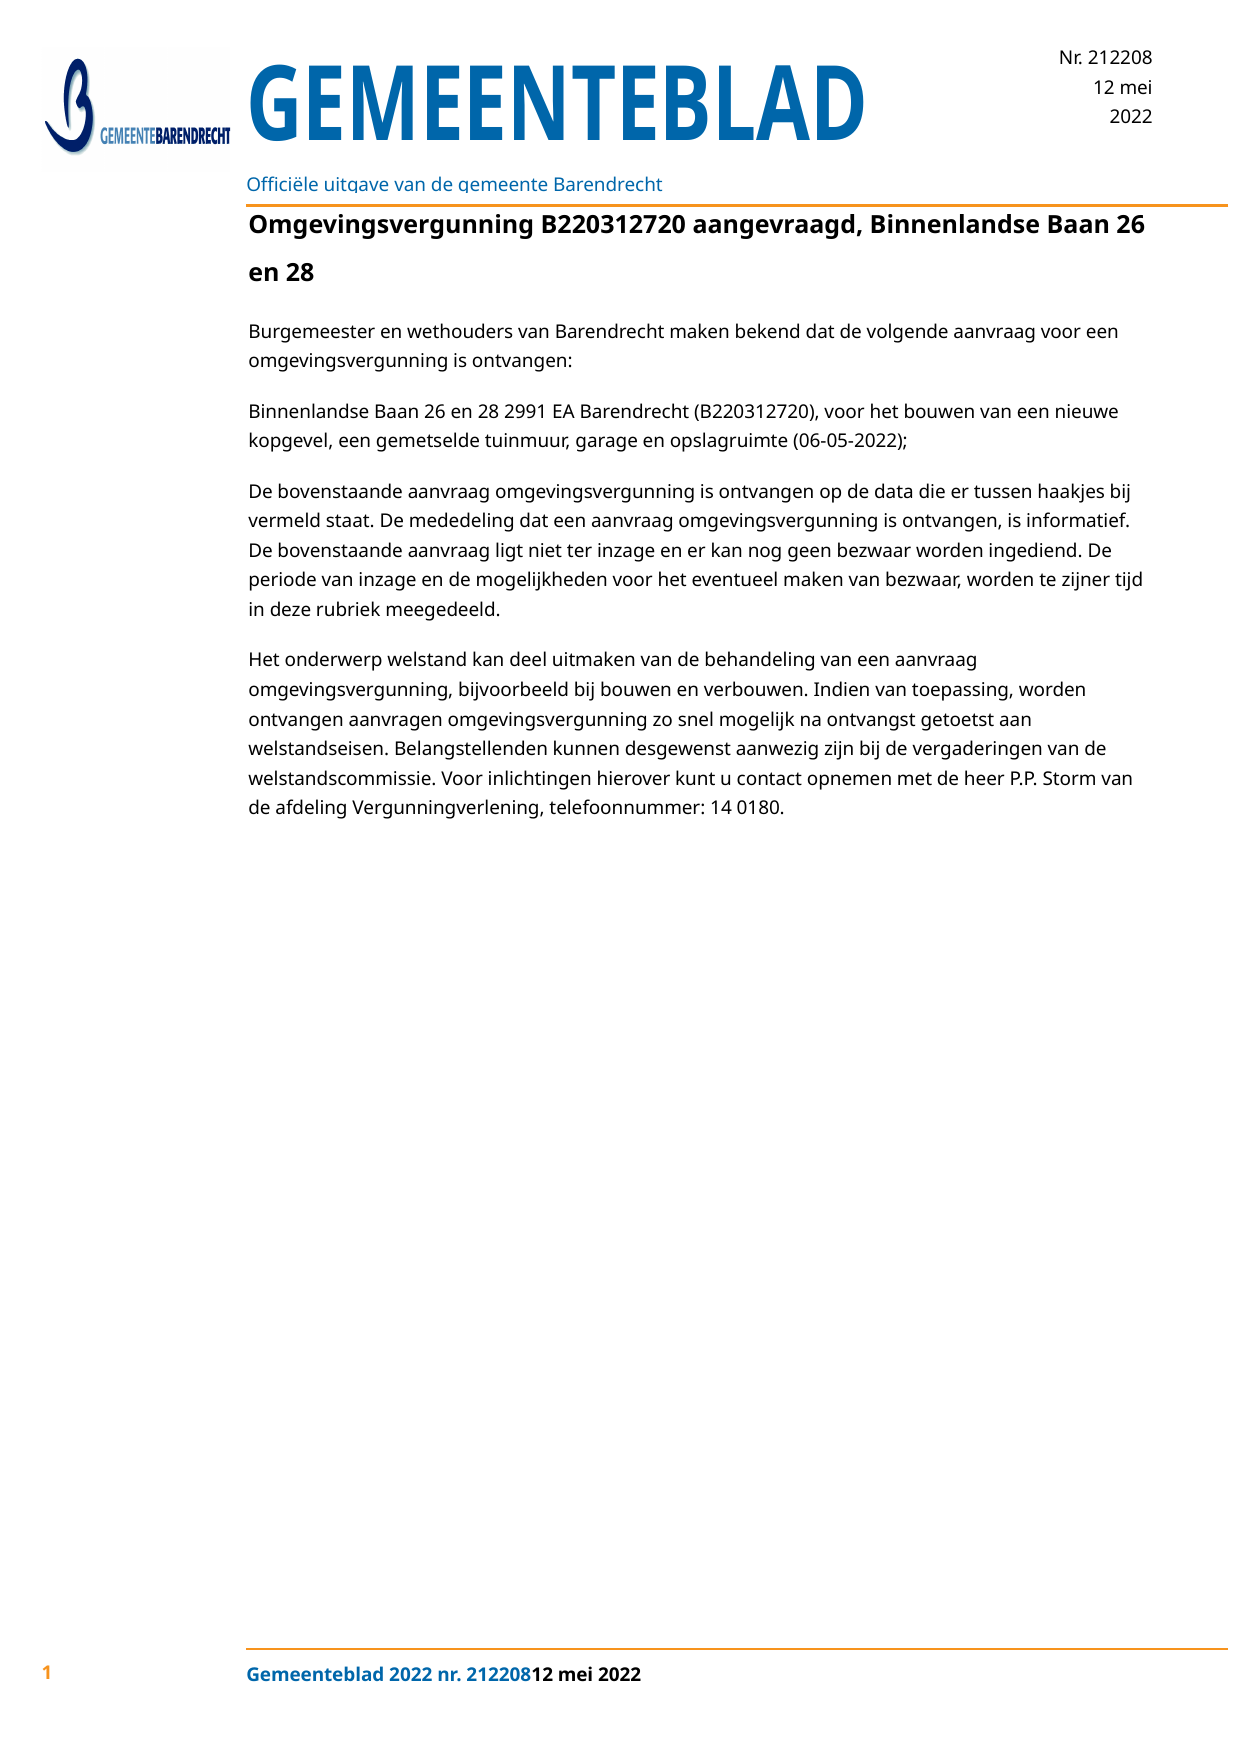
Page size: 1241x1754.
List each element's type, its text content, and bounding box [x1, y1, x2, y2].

text Omgevingsvergunning B220312720 aangevraagd, Binnenlandse Baan 26 en 28 [248, 207, 1152, 288]
text Het onderwerp welstand kan deel uitmaken van de behandeling van een aanvraag omgevingsvergunning, bijvoorbeeld bij bouwen en verbouwen. Indien van toepassing, worden ontvangen aanvragen omgevingsvergunning zo snel mogelijk na ontvangst getoetst aan welstandseisen. Belangstellenden kunnen desgewenst aanwezig zijn bij de vergaderingen van de welstandscommissie. Voor inlichtingen hierover kunt u contact opnemen met de heer P.P. Storm van de afdeling Vergunningverlening, telefoonnummer: 14 0180. [248, 647, 1152, 820]
text De bovenstaande aanvraag omgevingsvergunning is ontvangen op de data die er tussen haakjes bij vermeld staat. De mededeling dat een aanvraag omgevingsvergunning is ontvangen, is informatief. De bovenstaande aanvraag ligt niet ter inzage en er kan nog geen bezwaar worden ingediend. De periode van inzage en de mogelijkheden voor het eventueel maken van bezwaar, worden te zijner tijd in deze rubriek meegedeeld. [248, 478, 1152, 622]
text Binnenlandse Baan 26 en 28 2991 EA Barendrecht (B220312720), voor het bouwen van een nieuwe kopgevel, een gemetselde tuinmuur, garage en opslagruimte (06-05-2022); [248, 398, 1152, 453]
text Burgemeester en wethouders van Barendrecht maken bekend dat de volgende aanvraag voor een omgevingsvergunning is ontvangen: [248, 318, 1152, 373]
picture [41, 47, 231, 172]
